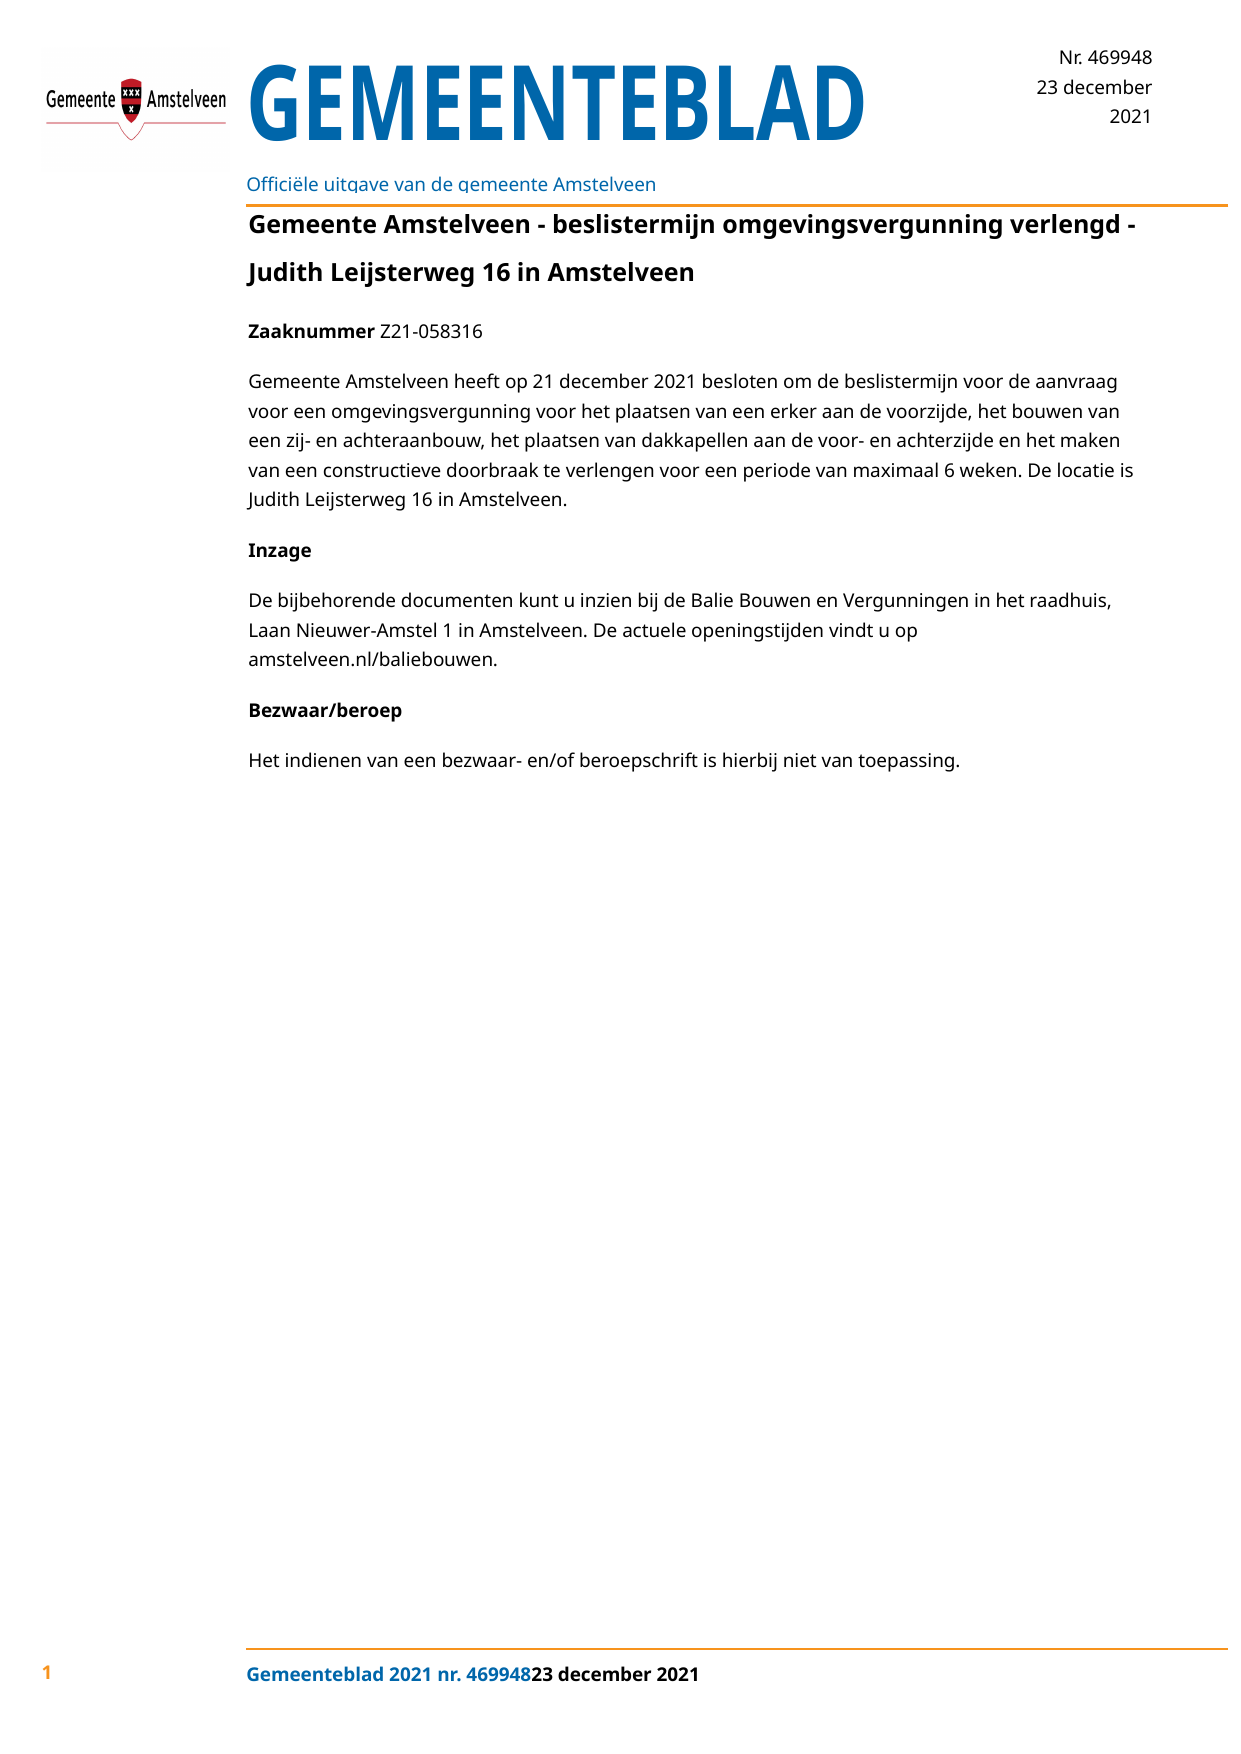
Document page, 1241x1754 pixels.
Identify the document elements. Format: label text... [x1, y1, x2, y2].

text De bijbehorende documenten kunt u inzien bij de Balie Bouwen en Vergunningen in het raadhuis, Laan Nieuwer-Amstel 1 in Amstelveen. De actuele openingstijden vindt u op amstelveen.nl/baliebouwen. [248, 587, 1152, 672]
text Het indienen van een bezwaar- en/of beroepschrift is hierbij niet van toepassing. [248, 747, 1152, 773]
text Gemeente Amstelveen heeft op 21 december 2021 besloten om de beslistermijn voor de aanvraag voor een omgevingsvergunning voor het plaatsen van een erker aan de voorzijde, het bouwen van een zij- en achteraanbouw, het plaatsen van dakkapellen aan de voor- en achterzijde en het maken van een constructieve doorbraak te verlengen voor een periode van maximaal 6 weken. De locatie is Judith Leijsterweg 16 in Amstelveen. [248, 368, 1152, 512]
picture [41, 47, 231, 172]
text Zaaknummer Z21-058316 [248, 318, 1152, 344]
text Bezwaar/beroep [248, 697, 1152, 723]
text Inzage [248, 537, 1152, 563]
text Gemeente Amstelveen - beslistermijn omgevingsvergunning verlengd - Judith Leijsterweg 16 in Amstelveen [248, 207, 1152, 288]
